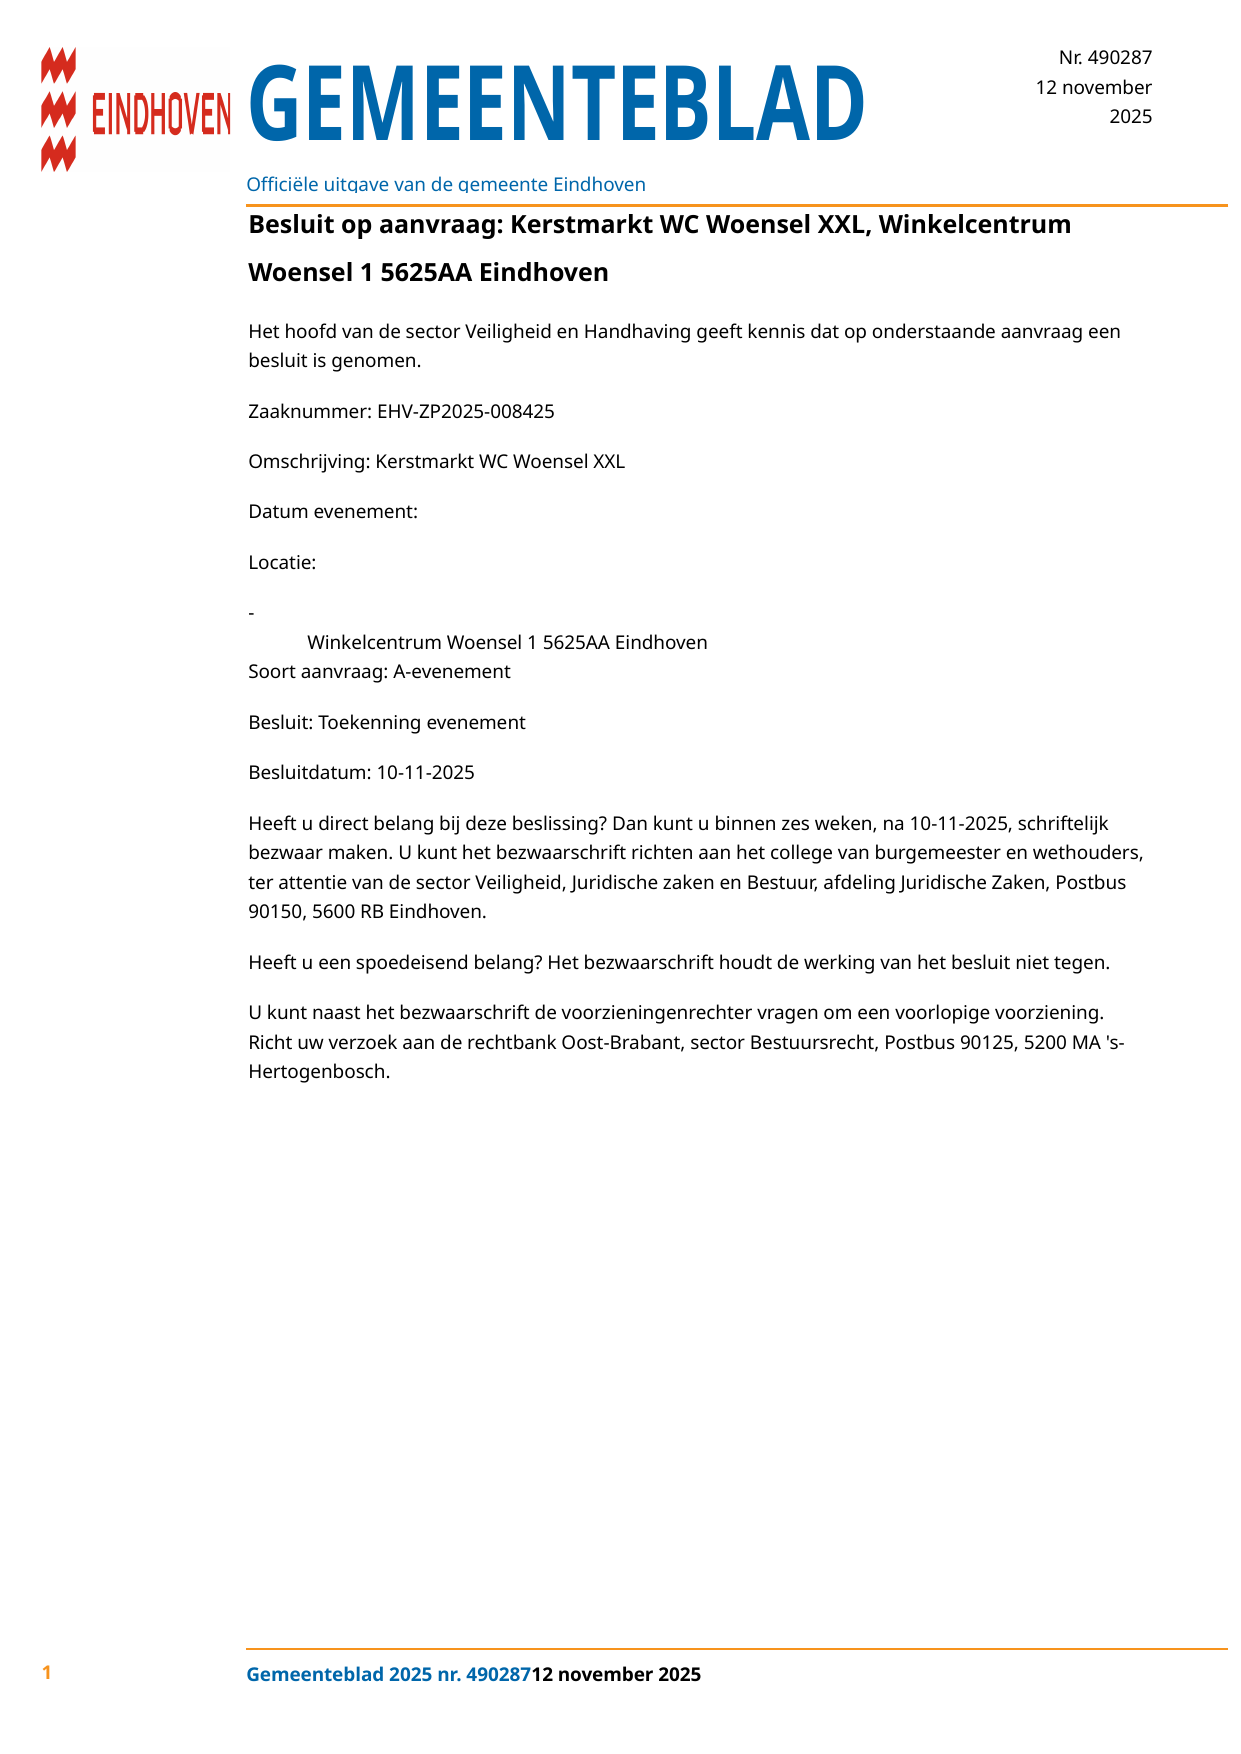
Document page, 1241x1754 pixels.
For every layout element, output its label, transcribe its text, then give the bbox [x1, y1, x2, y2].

text Omschrijving: Kerstmarkt WC Woensel XXL [248, 448, 1152, 474]
text Zaaknummer: EHV-ZP2025-008425 [248, 398, 1152, 424]
text Locatie: [248, 549, 1152, 575]
text Heeft u een spoedeisend belang? Het bezwaarschrift houdt de werking van het besluit niet tegen. [248, 949, 1152, 975]
text Besluitdatum: 10-11-2025 [248, 759, 1152, 785]
text Besluit op aanvraag: Kerstmarkt WC Woensel XXL, Winkelcentrum Woensel 1 5625AA Eindhoven [248, 207, 1152, 288]
text Heeft u direct belang bij deze beslissing? Dan kunt u binnen zes weken, na 10-11-2025, schriftelijk bezwaar maken. U kunt het bezwaarschrift richten aan het college van burgemeester en wethouders, ter attentie van de sector Veiligheid, Juridische zaken en Bestuur, afdeling Juridische Zaken, Postbus 90150, 5600 RB Eindhoven. [248, 810, 1152, 924]
text Het hoofd van de sector Veiligheid en Handhaving geeft kennis dat op onderstaande aanvraag een besluit is genomen. [248, 318, 1152, 373]
picture [41, 47, 231, 172]
list Winkelcentrum Woensel 1 5625AA Eindhoven [248, 629, 1152, 655]
text Besluit: Toekenning evenement [248, 709, 1152, 735]
text U kunt naast het bezwaarschrift de voorzieningenrechter vragen om een voorlopige voorziening. Richt uw verzoek aan de rechtbank Oost-Brabant, sector Bestuursrecht, Postbus 90125, 5200 MA 's-Hertogenbosch. [248, 999, 1152, 1084]
text Soort aanvraag: A-evenement [248, 659, 1152, 684]
text Datum evenement: [248, 499, 1152, 524]
